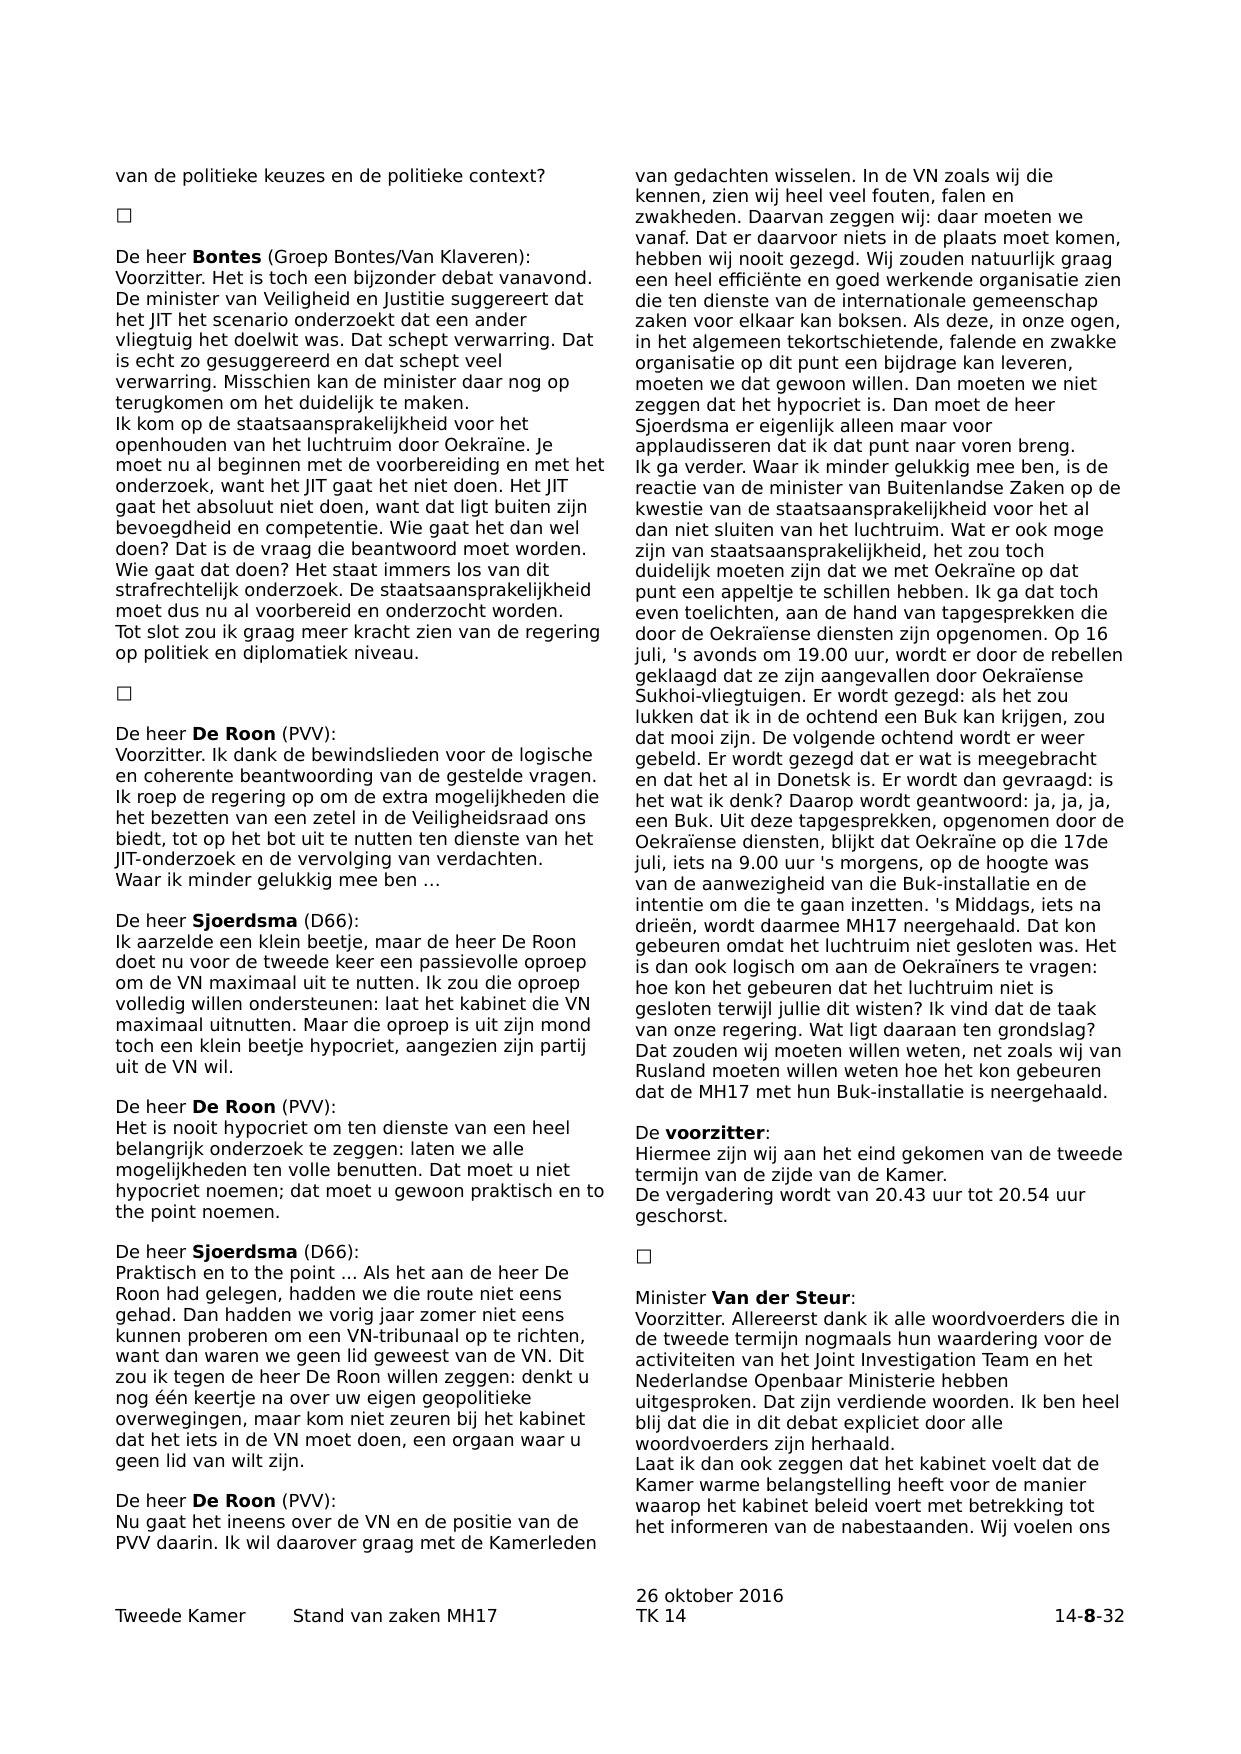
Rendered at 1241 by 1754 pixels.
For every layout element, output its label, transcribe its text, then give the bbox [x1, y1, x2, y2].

text ⬜ [115, 683, 605, 704]
text De heer Sjoerdsma (D66): [115, 1242, 605, 1263]
text De heer Bontes (Groep Bontes/Van Klaveren): [115, 247, 605, 268]
text De heer De Roon (PVV): [115, 1097, 605, 1118]
text De heer Sjoerdsma (D66): [115, 911, 605, 931]
text Voorzitter. Ik dank de bewindslieden voor de logische en coherente beantwoording van de gestelde vragen. Ik roep de regering op om de extra mogelijkheden die het bezetten van een zetel in de Veiligheidsraad ons biedt, tot op het bot uit te nutten ten dienste van het JIT-onderzoek en de vervolging van verdachten. [115, 745, 605, 870]
text Voorzitter. Het is toch een bijzonder debat vanavond. De minister van Veiligheid en Justitie suggereert dat het JIT het scenario onderzoekt dat een ander vliegtuig het doelwit was. Dat schept verwarring. Dat is echt zo gesuggereerd en dat schept veel verwarring. Misschien kan de minister daar nog op terugkomen om het duidelijk te maken. [115, 268, 605, 413]
text ⬜ [635, 1247, 1125, 1268]
text Ik aarzelde een klein beetje, maar de heer De Roon doet nu voor de tweede keer een passievolle oproep om de VN maximaal uit te nutten. Ik zou die oproep volledig willen ondersteunen: laat het kabinet die VN maximaal uitnutten. Maar die oproep is uit zijn mond toch een klein beetje hypocriet, aangezien zijn partij uit de VN wil. [115, 931, 605, 1077]
text Hiermee zijn wij aan het eind gekomen van de tweede termijn van de zijde van de Kamer. [635, 1143, 1125, 1185]
text De voorzitter: [635, 1123, 1125, 1143]
text van de politieke keuzes en de politieke context? [115, 165, 605, 186]
text van gedachten wisselen. In de VN zoals wij die kennen, zien wij heel veel fouten, falen en zwakheden. Daarvan zeggen wij: daar moeten we vanaf. Dat er daarvoor niets in de plaats moet komen, hebben wij nooit gezegd. Wij zouden natuurlijk graag een heel efficiënte en goed werkende organisatie zien die ten dienste van de internationale gemeenschap zaken voor elkaar kan boksen. Als deze, in onze ogen, in het algemeen tekortschietende, falende en zwakke organisatie op dit punt een bijdrage kan leveren, moeten we dat gewoon willen. Dan moeten we niet zeggen dat het hypocriet is. Dan moet de heer Sjoerdsma er eigenlijk alleen maar voor applaudisseren dat ik dat punt naar voren breng. [635, 165, 1125, 457]
text Praktisch en to the point ... Als het aan de heer De Roon had gelegen, hadden we die route niet eens gehad. Dan hadden we vorig jaar zomer niet eens kunnen proberen om een VN-tribunaal op te richten, want dan waren we geen lid geweest van de VN. Dit zou ik tegen de heer De Roon willen zeggen: denkt u nog één keertje na over uw eigen geopolitieke overwegingen, maar kom niet zeuren bij het kabinet dat het iets in de VN moet doen, een orgaan waar u geen lid van wilt zijn. [115, 1263, 605, 1471]
text Voorzitter. Allereerst dank ik alle woordvoerders die in de tweede termijn nogmaals hun waardering voor de activiteiten van het Joint Investigation Team en het Nederlandse Openbaar Ministerie hebben uitgesproken. Dat zijn verdiende woorden. Ik ben heel blij dat die in dit debat expliciet door alle woordvoerders zijn herhaald. [635, 1308, 1125, 1454]
text ⬜ [115, 206, 605, 227]
text Minister Van der Steur: [635, 1288, 1125, 1308]
text Nu gaat het ineens over de VN en de positie van de PVV daarin. Ik wil daarover graag met de Kamerleden [115, 1512, 605, 1554]
text Ik ga verder. Waar ik minder gelukkig mee ben, is de reactie van de minister van Buitenlandse Zaken op de kwestie van de staatsaansprakelijkheid voor het al dan niet sluiten van het luchtruim. Wat er ook moge zijn van staatsaansprakelijkheid, het zou toch duidelijk moeten zijn dat we met Oekraïne op dat punt een appeltje te schillen hebben. Ik ga dat toch even toelichten, aan de hand van tapgesprekken die door de Oekraïense diensten zijn opgenomen. Op 16 juli, 's avonds om 19.00 uur, wordt er door de rebellen geklaagd dat ze zijn aangevallen door Oekraïense Sukhoi-vliegtuigen. Er wordt gezegd: als het zou lukken dat ik in de ochtend een Buk kan krijgen, zou dat mooi zijn. De volgende ochtend wordt er weer gebeld. Er wordt gezegd dat er wat is meegebracht en dat het al in Donetsk is. Er wordt dan gevraagd: is het wat ik denk? Daarop wordt geantwoord: ja, ja, ja, een Buk. Uit deze tapgesprekken, opgenomen door de Oekraïense diensten, blijkt dat Oekraïne op die 17de juli, iets na 9.00 uur 's morgens, op de hoogte was van de aanwezigheid van die Buk-installatie en de intentie om die te gaan inzetten. 's Middags, iets na drieën, wordt daarmee MH17 neergehaald. Dat kon gebeuren omdat het luchtruim niet gesloten was. Het is dan ook logisch om aan de Oekraïners te vragen: hoe kon het gebeuren dat het luchtruim niet is gesloten terwijl jullie dit wisten? Ik vind dat de taak van onze regering. Wat ligt daaraan ten grondslag? Dat zouden wij moeten willen weten, net zoals wij van Rusland moeten willen weten hoe het kon gebeuren dat de MH17 met hun Buk-installatie is neergehaald. [635, 457, 1125, 1103]
text De heer De Roon (PVV): [115, 724, 605, 745]
text Tot slot zou ik graag meer kracht zien van de regering op politiek en diplomatiek niveau. [115, 622, 605, 663]
text De vergadering wordt van 20.43 uur tot 20.54 uur geschorst. [635, 1185, 1125, 1227]
text Laat ik dan ook zeggen dat het kabinet voelt dat de Kamer warme belangstelling heeft voor de manier waarop het kabinet beleid voert met betrekking tot het informeren van de nabestaanden. Wij voelen ons [635, 1454, 1125, 1537]
text Waar ik minder gelukkig mee ben … [115, 870, 605, 891]
text Het is nooit hypocriet om ten dienste van een heel belangrijk onderzoek te zeggen: laten we alle mogelijkheden ten volle benutten. Dat moet u niet hypocriet noemen; dat moet u gewoon praktisch en to the point noemen. [115, 1118, 605, 1222]
text Ik kom op de staatsaansprakelijkheid voor het openhouden van het luchtruim door Oekraïne. Je moet nu al beginnen met de voorbereiding en met het onderzoek, want het JIT gaat het niet doen. Het JIT gaat het absoluut niet doen, want dat ligt buiten zijn bevoegdheid en competentie. Wie gaat het dan wel doen? Dat is de vraag die beantwoord moet worden. Wie gaat dat doen? Het staat immers los van dit strafrechtelijk onderzoek. De staatsaansprakelijkheid moet dus nu al voorbereid en onderzocht worden. [115, 413, 605, 622]
text De heer De Roon (PVV): [115, 1491, 605, 1512]
